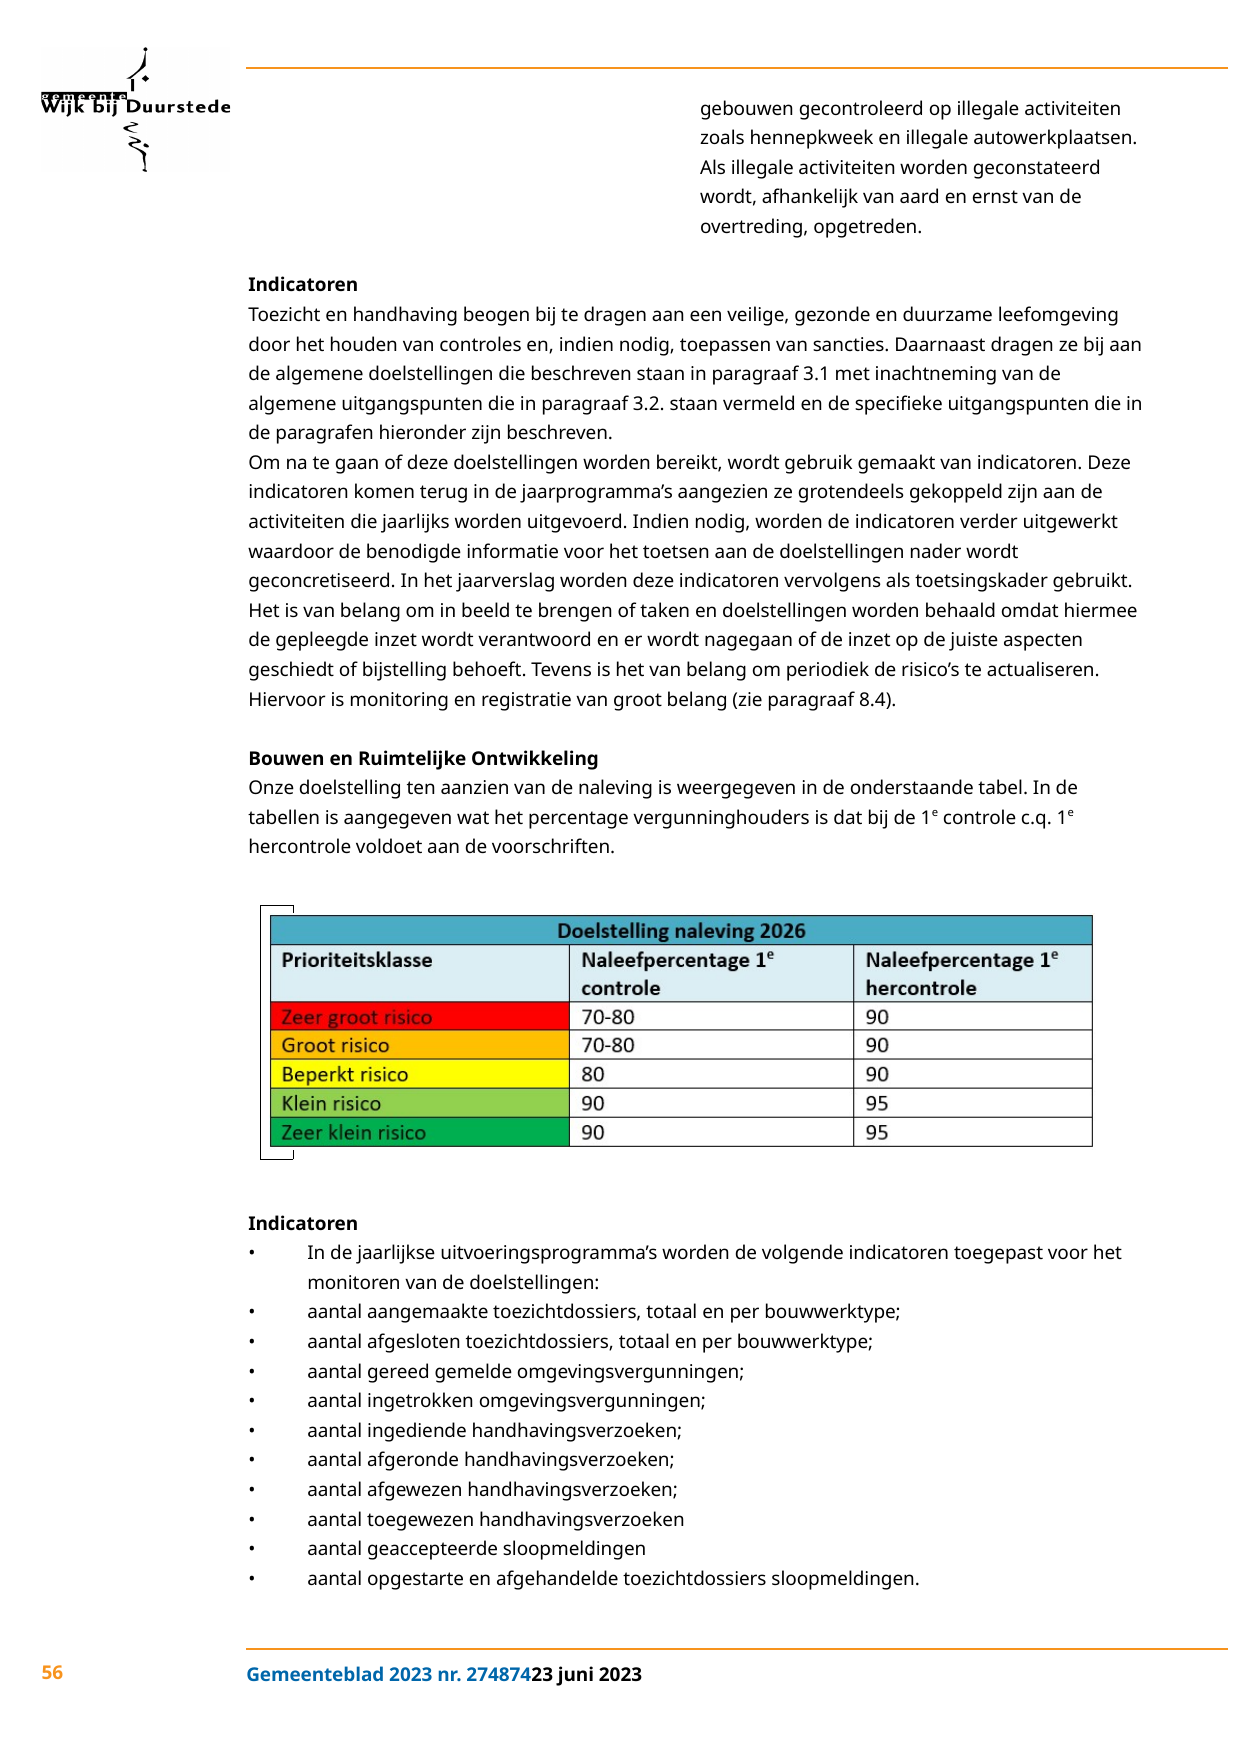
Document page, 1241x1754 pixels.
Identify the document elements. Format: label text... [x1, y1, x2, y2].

list aantal afgeronde handhavingsverzoeken; [248, 1447, 1152, 1472]
list In de jaarlijkse uitvoeringsprogramma’s worden de volgende indicatoren toegepast voor het monitoren van de doelstellingen: [248, 1239, 1152, 1295]
text Onze doelstelling ten aanzien van de naleving is weergegeven in de onderstaande tabel. In de tabellen is aangegeven wat het percentage vergunninghouders is dat bij de 1e controle c.q. 1e hercontrole voldoet aan de voorschriften. [248, 774, 1152, 859]
table_cell gebouwen gecontroleerd op illegale activiteiten zoals hennepkweek en illegale autowerkplaatsen. Als illegale activiteiten worden geconstateerd wordt, afhankelijk van aard en ernst van de overtreding, opgetreden. [700, 95, 1152, 239]
list aantal geaccepteerde sloopmeldingen [248, 1535, 1152, 1561]
table_cell [248, 95, 700, 239]
text Bouwen en Ruimtelijke Ontwikkeling [248, 745, 1152, 771]
picture [268, 913, 1096, 1150]
list aantal aangemaakte toezichtdossiers, totaal en per bouwwerktype; [248, 1299, 1152, 1324]
text Indicatoren [248, 272, 1152, 297]
list aantal afgewezen handhavingsverzoeken; [248, 1476, 1152, 1502]
text Het is van belang om in beeld te brengen of taken en doelstellingen worden behaald omdat hiermee de gepleegde inzet wordt verantwoord en er wordt nagegaan of de inzet op de juiste aspecten geschiedt of bijstelling behoeft. Tevens is het van belang om periodiek de risico’s te actualiseren. Hiervoor is monitoring en registratie van groot belang (zie paragraaf 8.4). [248, 597, 1152, 712]
text Om na te gaan of deze doelstellingen worden bereikt, wordt gebruik gemaakt van indicatoren. Deze indicatoren komen terug in de jaarprogramma’s aangezien ze grotendeels gekoppeld zijn aan de activiteiten die jaarlijks worden uitgevoerd. Indien nodig, worden de indicatoren verder uitgewerkt waardoor de benodigde informatie voor het toetsen aan de doelstellingen nader wordt geconcretiseerd. In het jaarverslag worden deze indicatoren vervolgens als toetsingskader gebruikt. [248, 449, 1152, 593]
picture [41, 47, 231, 172]
list aantal toegewezen handhavingsverzoeken [248, 1506, 1152, 1531]
text Toezicht en handhaving beogen bij te dragen aan een veilige, gezonde en duurzame leefomgeving door het houden van controles en, indien nodig, toepassen van sancties. Daarnaast dragen ze bij aan de algemene doelstellingen die beschreven staan in paragraaf 3.1 met inachtneming van de algemene uitgangspunten die in paragraaf 3.2. staan vermeld en de specifieke uitgangspunten die in de paragrafen hieronder zijn beschreven. [248, 301, 1152, 445]
list aantal ingediende handhavingsverzoeken; [248, 1417, 1152, 1443]
list aantal afgesloten toezichtdossiers, totaal en per bouwwerktype; [248, 1328, 1152, 1354]
list aantal gereed gemelde omgevingsvergunningen; [248, 1358, 1152, 1383]
list aantal opgestarte en afgehandelde toezichtdossiers sloopmeldingen. [248, 1565, 1152, 1591]
list aantal ingetrokken omgevingsvergunningen; [248, 1387, 1152, 1413]
text Indicatoren [248, 1210, 1152, 1236]
